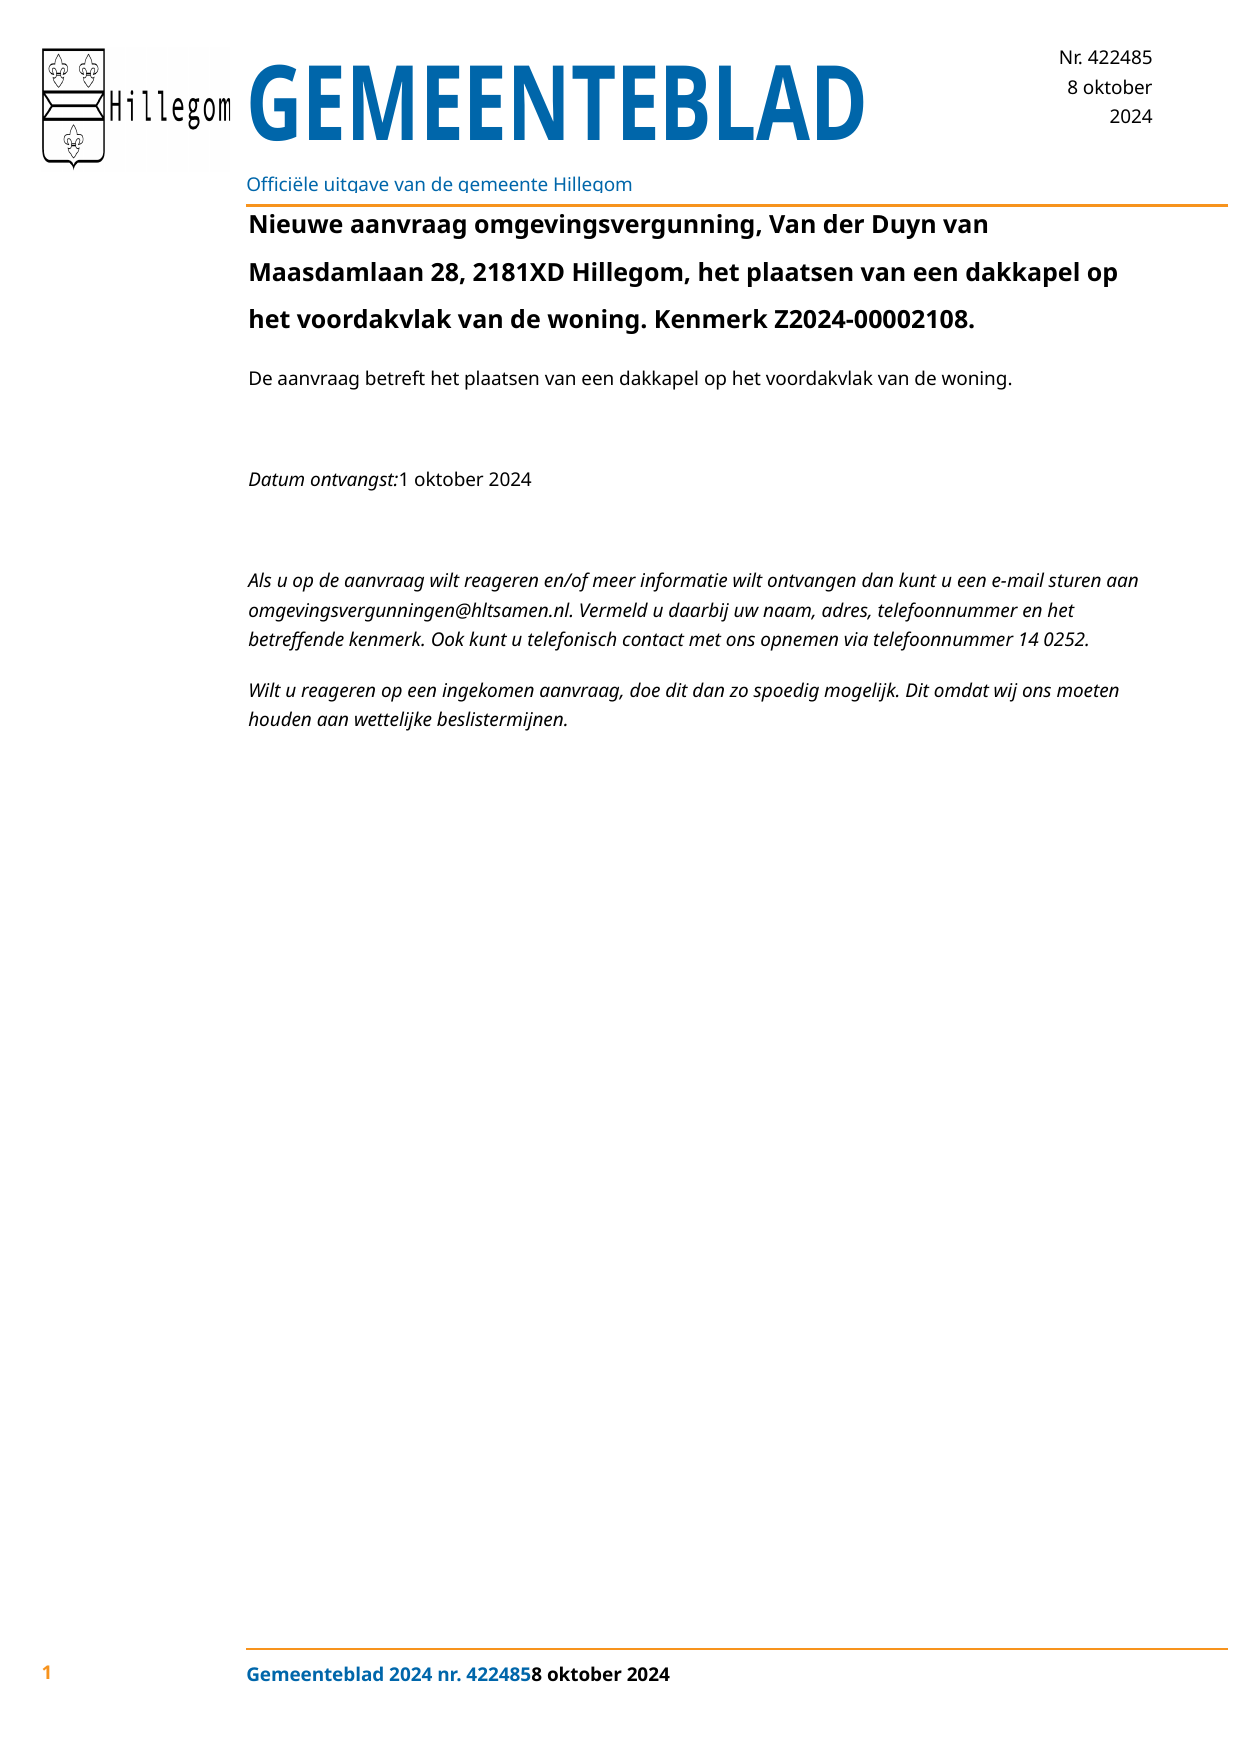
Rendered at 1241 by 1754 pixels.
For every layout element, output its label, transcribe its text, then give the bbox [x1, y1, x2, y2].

text Als u op de aanvraag wilt reageren en/of meer informatie wilt ontvangen dan kunt u een e-mail sturen aan omgevingsvergunningen@hltsamen.nl. Vermeld u daarbij uw naam, adres, telefoonnummer en het betreffende kenmerk. Ook kunt u telefonisch contact met ons opnemen via telefoonnummer 14 0252. [248, 567, 1152, 652]
text Nieuwe aanvraag omgevingsvergunning, Van der Duyn van Maasdamlaan 28, 2181XD Hillegom, het plaatsen van een dakkapel op het voordakvlak van de woning. Kenmerk Z2024-00002108. [248, 207, 1152, 336]
text De aanvraag betreft het plaatsen van een dakkapel op het voordakvlak van de woning. [248, 366, 1152, 391]
picture [41, 47, 231, 172]
text Datum ontvangst:1 oktober 2024 [248, 466, 1152, 492]
text Wilt u reageren op een ingekomen aanvraag, doe dit dan zo spoedig mogelijk. Dit omdat wij ons moeten houden aan wettelijke beslistermijnen. [248, 677, 1152, 732]
